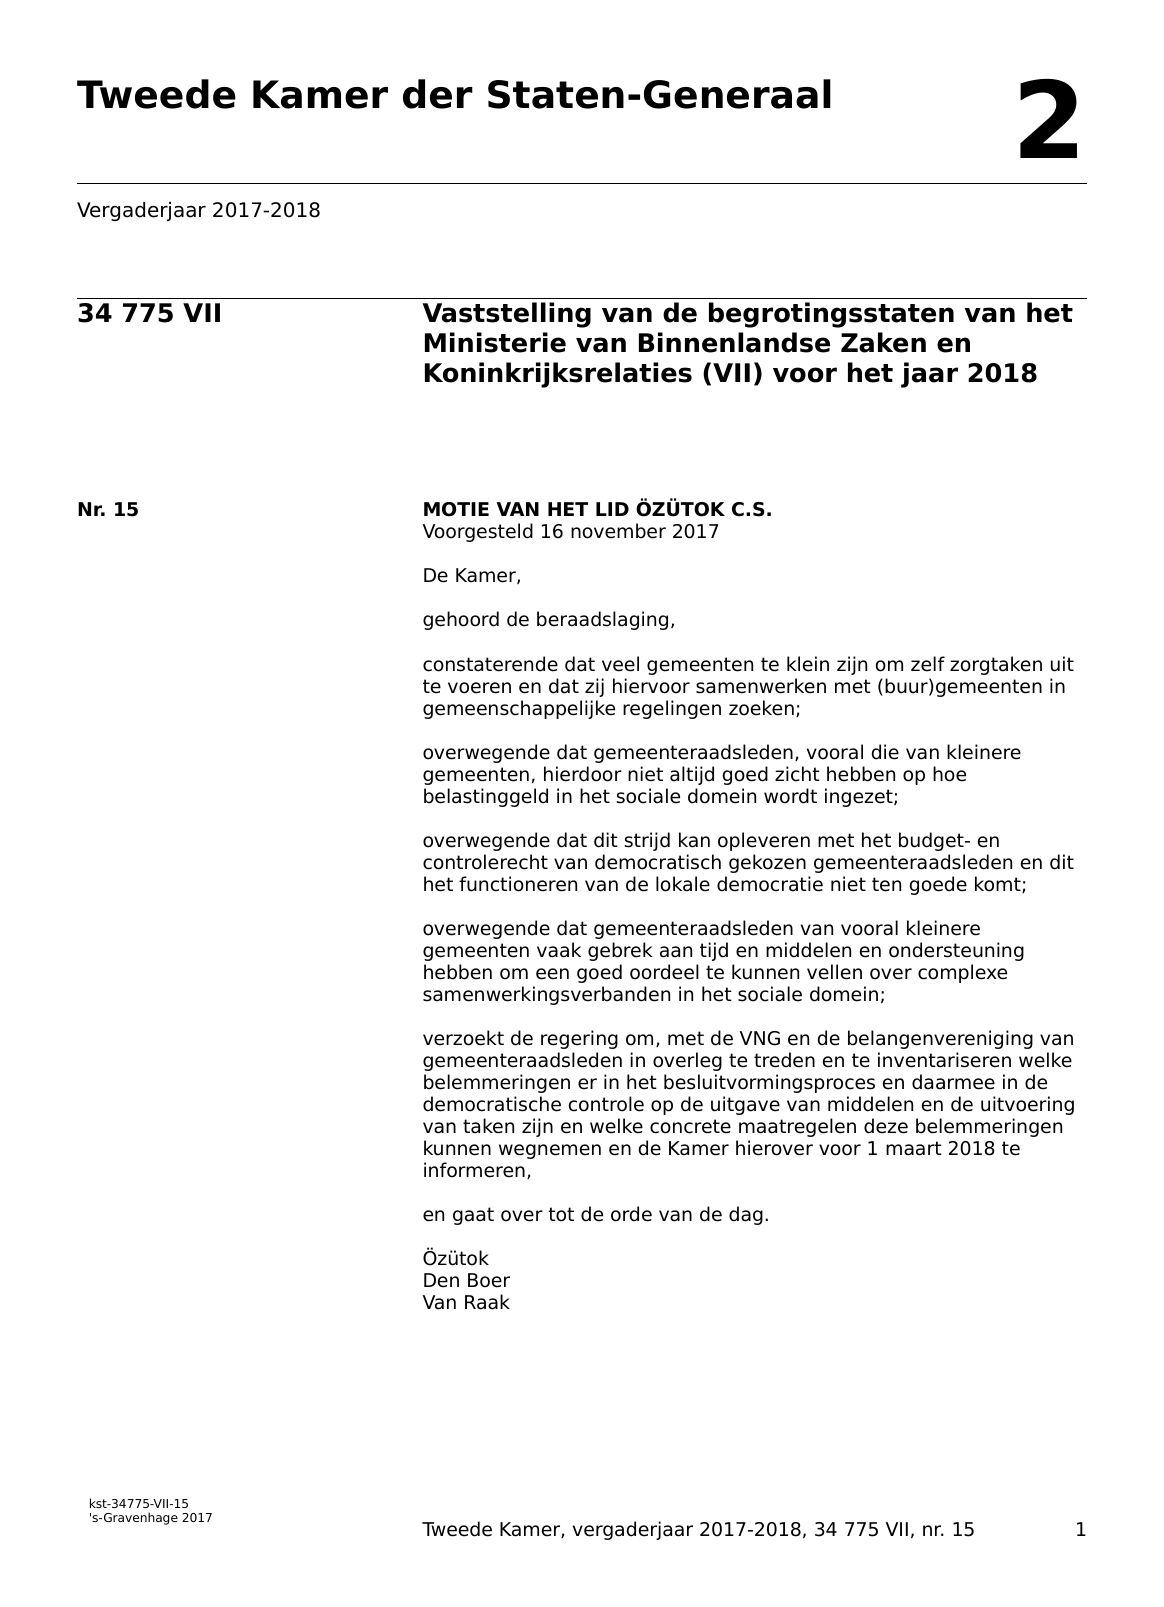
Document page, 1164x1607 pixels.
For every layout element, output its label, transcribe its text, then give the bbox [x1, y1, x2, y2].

subtitle Nr. 15 MOTIE VAN HET LID ÖZÜTOK C.S. [77, 499, 1087, 521]
text overwegende dat gemeenteraadsleden, vooral die van kleinere gemeenten, hierdoor niet altijd goed zicht hebben op hoe belastinggeld in het sociale domein wordt ingezet; [422, 742, 1087, 808]
subtitle 34 775 VII Vaststelling van de begrotingsstaten van het Ministerie van Binnenlandse Zaken en Koninkrijksrelaties (VII) voor het jaar 2018 [77, 299, 1087, 388]
text kst-34775-VII-15 [88, 1497, 323, 1511]
text constaterende dat veel gemeenten te klein zijn om zelf zorgtaken uit te voeren en dat zij hiervoor samenwerken met (buur)gemeenten in gemeenschappelijke regelingen zoeken; [422, 653, 1087, 719]
text Den Boer [422, 1270, 1087, 1292]
table_cell Vergaderjaar 2017-2018 [77, 184, 1087, 298]
table_header 2 [886, 59, 1087, 183]
text De Kamer, [422, 565, 1087, 587]
text 's-Gravenhage 2017 [88, 1511, 323, 1525]
text Özütok [422, 1248, 1087, 1270]
text Voorgesteld 16 november 2017 [422, 521, 1087, 543]
text overwegende dat gemeenteraadsleden van vooral kleinere gemeenten vaak gebrek aan tijd en middelen en ondersteuning hebben om een goed oordeel te kunnen vellen over complexe samenwerkingsverbanden in het sociale domein; [422, 918, 1087, 1006]
table_header Tweede Kamer der Staten-Generaal [77, 59, 886, 183]
text Van Raak [422, 1292, 1087, 1314]
text gehoord de beraadslaging, [422, 609, 1087, 631]
text overwegende dat dit strijd kan opleveren met het budget- en controlerecht van democratisch gekozen gemeenteraadsleden en dit het functioneren van de lokale democratie niet ten goede komt; [422, 830, 1087, 896]
text en gaat over tot de orde van de dag. [422, 1204, 1087, 1226]
text verzoekt de regering om, met de VNG en de belangenvereniging van gemeenteraadsleden in overleg te treden en te inventariseren welke belemmeringen er in het besluitvormingsproces en daarmee in de democratische controle op de uitgave van middelen en de uitvoering van taken zijn en welke concrete maatregelen deze belemmeringen kunnen wegnemen en de Kamer hierover voor 1 maart 2018 te informeren, [422, 1028, 1087, 1182]
